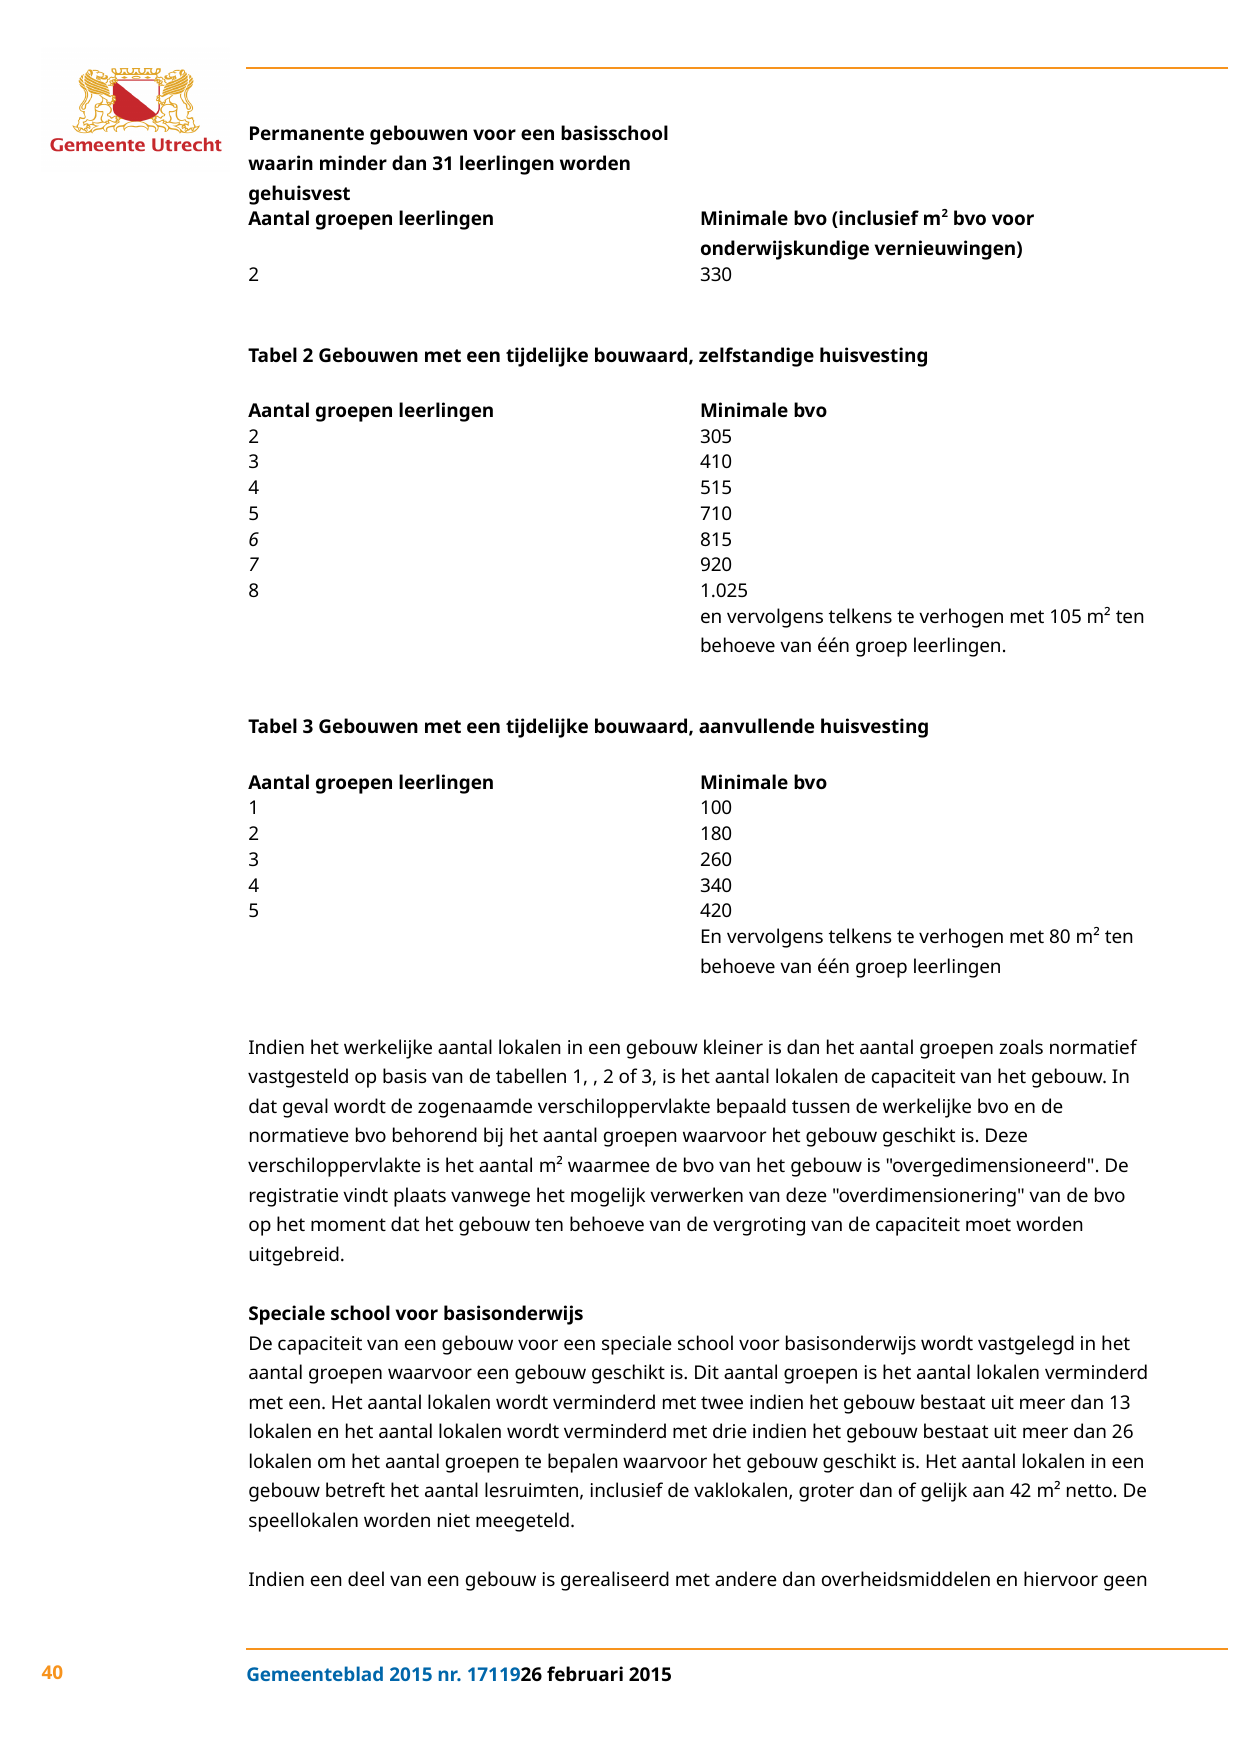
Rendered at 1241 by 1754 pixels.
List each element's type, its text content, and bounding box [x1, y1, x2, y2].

table_header Aantal groepen leerlingen [248, 397, 700, 423]
table_cell 5 [248, 500, 700, 526]
table_cell 340 [700, 872, 1152, 897]
table_cell 8 [248, 577, 700, 603]
table_cell 815 [700, 526, 1152, 551]
table_cell en vervolgens telkens te verhogen met 105 m² ten behoeve van één groep leerlingen. [700, 603, 1152, 658]
table_cell 260 [700, 846, 1152, 872]
table_cell 515 [700, 474, 1152, 500]
table_cell 305 [700, 423, 1152, 448]
table_cell Aantal groepen leerlingen [248, 205, 700, 261]
table_cell 1 [248, 795, 700, 820]
table_cell 410 [700, 449, 1152, 474]
table_cell 2 [248, 423, 700, 448]
text De capaciteit van een gebouw voor een speciale school voor basisonderwijs wordt vastgelegd in het aantal groepen waarvoor een gebouw geschikt is. Dit aantal groepen is het aantal lokalen verminderd met een. Het aantal lokalen wordt verminderd met twee indien het gebouw bestaat uit meer dan 13 lokalen en het aantal lokalen wordt verminderd met drie indien het gebouw bestaat uit meer dan 26 lokalen om het aantal groepen te bepalen waarvoor het gebouw geschikt is. Het aantal lokalen in een gebouw betreft het aantal lesruimten, inclusief de vaklokalen, groter dan of gelijk aan 42 m² netto. De speellokalen worden niet meegeteld. [248, 1330, 1152, 1533]
table_cell 420 [700, 898, 1152, 923]
table_cell 3 [248, 846, 700, 872]
table_cell [248, 603, 700, 658]
table_cell 920 [700, 551, 1152, 577]
table_cell En vervolgens telkens te verhogen met 80 m² ten behoeve van één groep leerlingen [700, 923, 1152, 978]
table_cell 1.025 [700, 577, 1152, 603]
table_cell Minimale bvo (inclusief m2 bvo voor onderwijskundige vernieuwingen) [700, 205, 1152, 261]
table_cell 710 [700, 500, 1152, 526]
table_cell 4 [248, 872, 700, 897]
table_cell 3 [248, 449, 700, 474]
table_cell 7 [248, 551, 700, 577]
table_header Permanente gebouwen voor een basisschool waarin minder dan 31 leerlingen worden gehuisvest [248, 121, 700, 205]
picture [41, 47, 231, 172]
table_cell 5 [248, 898, 700, 923]
table_cell [248, 923, 700, 978]
table_header Aantal groepen leerlingen [248, 769, 700, 794]
text Indien een deel van een gebouw is gerealiseerd met andere dan overheidsmiddelen en hiervoor geen [248, 1566, 1152, 1592]
table_cell 100 [700, 795, 1152, 820]
table_cell 4 [248, 474, 700, 500]
table_cell 2 [248, 261, 700, 286]
table_cell 330 [700, 261, 1152, 286]
table_header Minimale bvo [700, 769, 1152, 794]
text Tabel 3 Gebouwen met een tijdelijke bouwaard, aanvullende huisvesting [248, 713, 1152, 739]
table_cell 180 [700, 820, 1152, 846]
text Tabel 2 Gebouwen met een tijdelijke bouwaard, zelfstandige huisvesting [248, 342, 1152, 367]
table_cell 6 [248, 526, 700, 551]
text Speciale school voor basisonderwijs [248, 1300, 1152, 1326]
table_cell 2 [248, 820, 700, 846]
text Indien het werkelijke aantal lokalen in een gebouw kleiner is dan het aantal groepen zoals normatief vastgesteld op basis van de tabellen 1, , 2 of 3, is het aantal lokalen de capaciteit van het gebouw. In dat geval wordt de zogenaamde verschiloppervlakte bepaald tussen de werkelijke bvo en de normatieve bvo behorend bij het aantal groepen waarvoor het gebouw geschikt is. Deze verschiloppervlakte is het aantal m² waarmee de bvo van het gebouw is "overgedimensioneerd". De registratie vindt plaats vanwege het mogelijk verwerken van deze "overdimensionering" van de bvo op het moment dat het gebouw ten behoeve van de vergroting van de capaciteit moet worden uitgebreid. [248, 1034, 1152, 1267]
table_header Minimale bvo [700, 397, 1152, 423]
